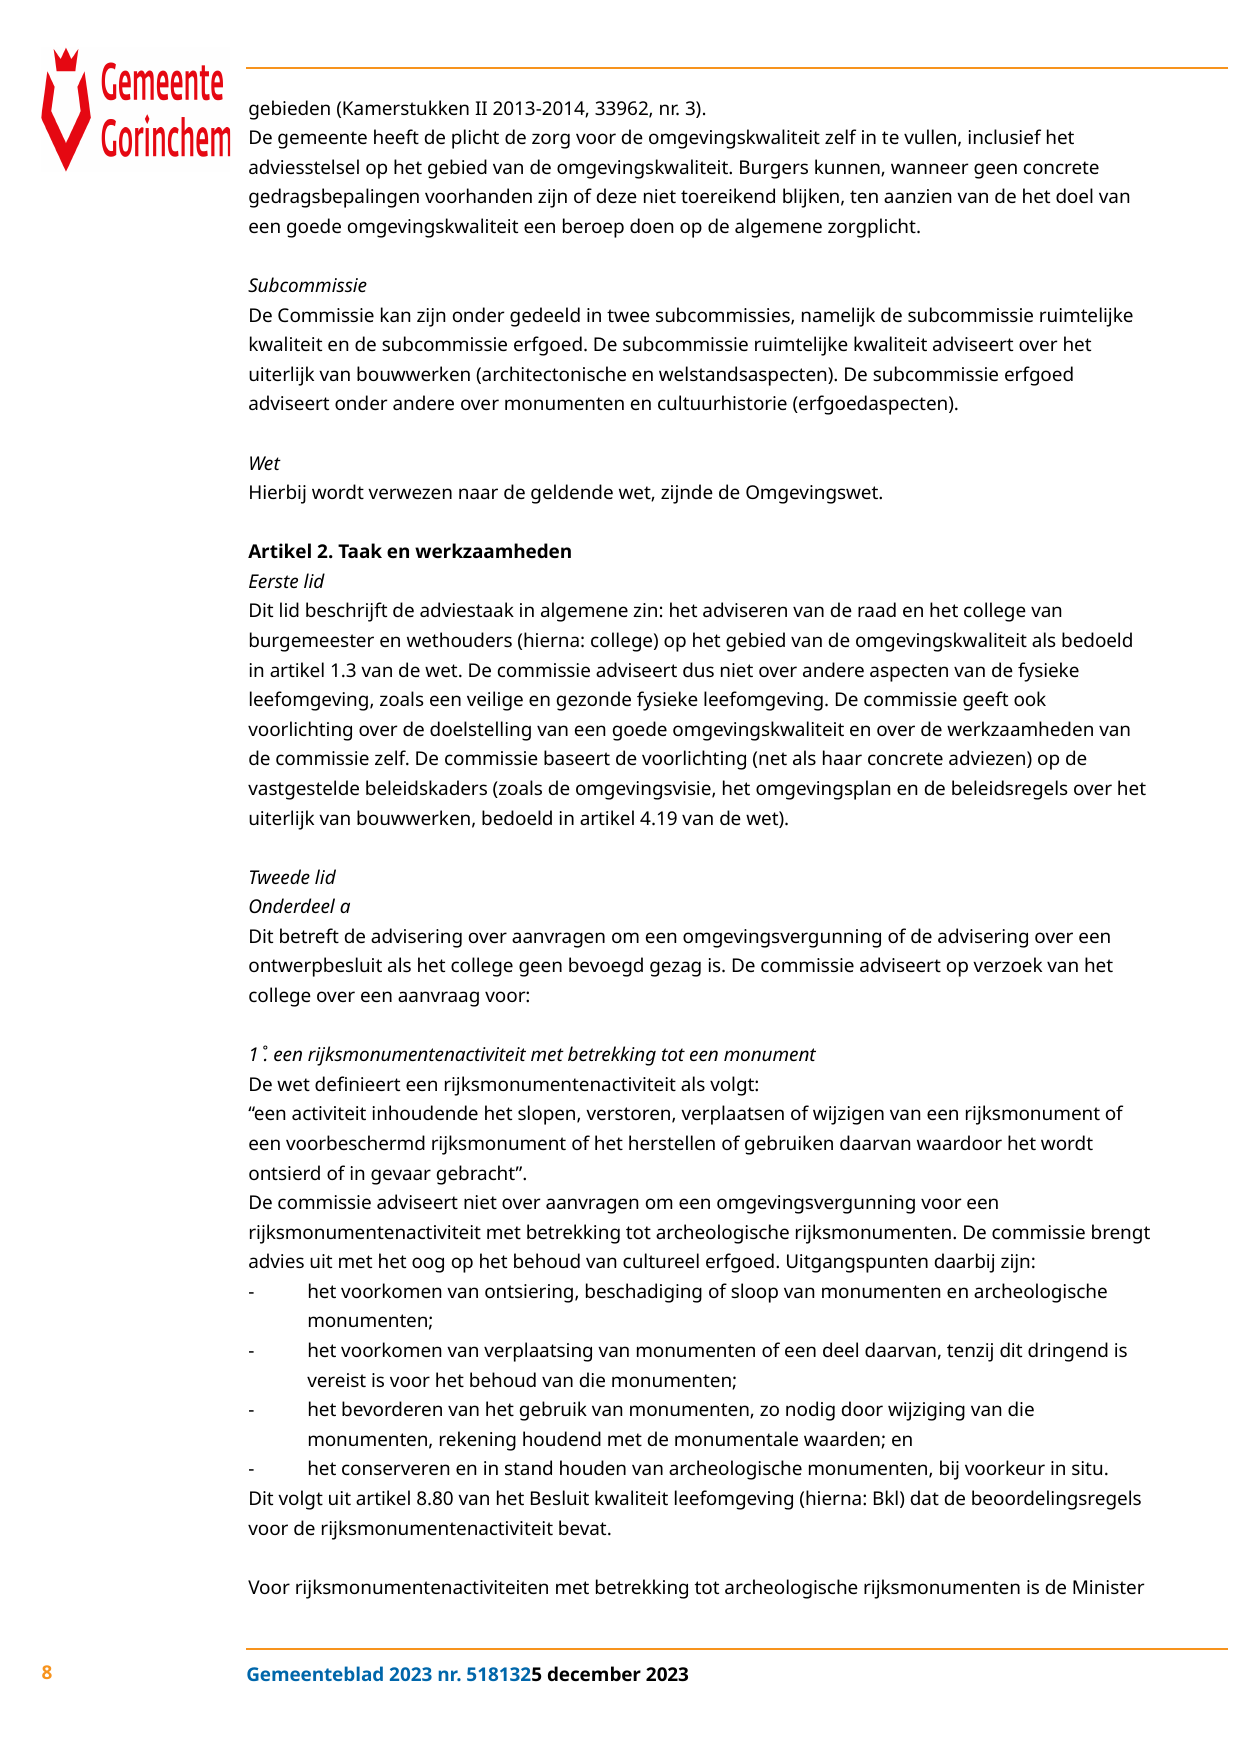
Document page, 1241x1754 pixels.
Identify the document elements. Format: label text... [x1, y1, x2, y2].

text De gemeente heeft de plicht de zorg voor de omgevingskwaliteit zelf in te vullen, inclusief het adviesstelsel op het gebied van de omgevingskwaliteit. Burgers kunnen, wanneer geen concrete gedragsbepalingen voorhanden zijn of deze niet toereikend blijken, ten aanzien van de het doel van een goede omgevingskwaliteit een beroep doen op de algemene zorgplicht. [248, 124, 1152, 239]
list het voorkomen van verplaatsing van monumenten of een deel daarvan, tenzij dit dringend is vereist is voor het behoud van die monumenten; [248, 1337, 1152, 1393]
text “een activiteit inhoudende het slopen, verstoren, verplaatsen of wijzigen van een rijksmonument of een voorbeschermd rijksmonument of het herstellen of gebruiken daarvan waardoor het wordt ontsierd of in gevaar gebracht”. [248, 1101, 1152, 1186]
text Dit volgt uit artikel 8.80 van het Besluit kwaliteit leefomgeving (hierna: Bkl) dat de beoordelingsregels voor de rijksmonumentenactiviteit bevat. [248, 1485, 1152, 1541]
text De commissie adviseert niet over aanvragen om een omgevingsvergunning voor een rijksmonumentenactiviteit met betrekking tot archeologische rijksmonumenten. De commissie brengt advies uit met het oog op het behoud van cultureel erfgoed. Uitgangspunten daarbij zijn: [248, 1189, 1152, 1274]
text De wet definieert een rijksmonumentenactiviteit als volgt: [248, 1071, 1152, 1097]
text Voor rijksmonumentenactiviteiten met betrekking tot archeologische rijksmonumenten is de Minister [248, 1574, 1152, 1600]
text Artikel 2. Taak en werkzaamheden [248, 538, 1152, 564]
text Dit lid beschrijft de adviestaak in algemene zin: het adviseren van de raad en het college van burgemeester en wethouders (hierna: college) op het gebied van de omgevingskwaliteit als bedoeld in artikel 1.3 van de wet. De commissie adviseert dus niet over andere aspecten van de fysieke leefomgeving, zoals een veilige en gezonde fysieke leefomgeving. De commissie geeft ook voorlichting over de doelstelling van een goede omgevingskwaliteit en over de werkzaamheden van de commissie zelf. De commissie baseert de voorlichting (net als haar concrete adviezen) op de vastgestelde beleidskaders (zoals de omgevingsvisie, het omgevingsplan en de beleidsregels over het uiterlijk van bouwwerken, bedoeld in artikel 4.19 van de wet). [248, 598, 1152, 831]
text 1 ̊. een rijksmonumentenactiviteit met betrekking tot een monument [248, 1041, 1152, 1067]
text Wet [248, 450, 1152, 476]
picture [41, 47, 231, 172]
text Dit betreft de advisering over aanvragen om een omgevingsvergunning of de advisering over een ontwerpbesluit als het college geen bevoegd gezag is. De commissie adviseert op verzoek van het college over een aanvraag voor: [248, 923, 1152, 1008]
list het bevorderen van het gebruik van monumenten, zo nodig door wijziging van die monumenten, rekening houdend met de monumentale waarden; en [248, 1396, 1152, 1452]
text Eerste lid [248, 568, 1152, 594]
text Subcommissie [248, 272, 1152, 298]
list het voorkomen van ontsiering, beschadiging of sloop van monumenten en archeologische monumenten; [248, 1278, 1152, 1333]
list het conserveren en in stand houden van archeologische monumenten, bij voorkeur in situ. [248, 1456, 1152, 1481]
text Hierbij wordt verwezen naar de geldende wet, zijnde de Omgevingswet. [248, 479, 1152, 505]
text De Commissie kan zijn onder gedeeld in twee subcommissies, namelijk de subcommissie ruimtelijke kwaliteit en de subcommissie erfgoed. De subcommissie ruimtelijke kwaliteit adviseert over het uiterlijk van bouwwerken (architectonische en welstandsaspecten). De subcommissie erfgoed adviseert onder andere over monumenten en cultuurhistorie (erfgoedaspecten). [248, 302, 1152, 416]
text Onderdeel a [248, 893, 1152, 919]
text Tweede lid [248, 864, 1152, 890]
text gebieden (Kamerstukken II 2013-2014, 33962, nr. 3). [248, 95, 1152, 121]
